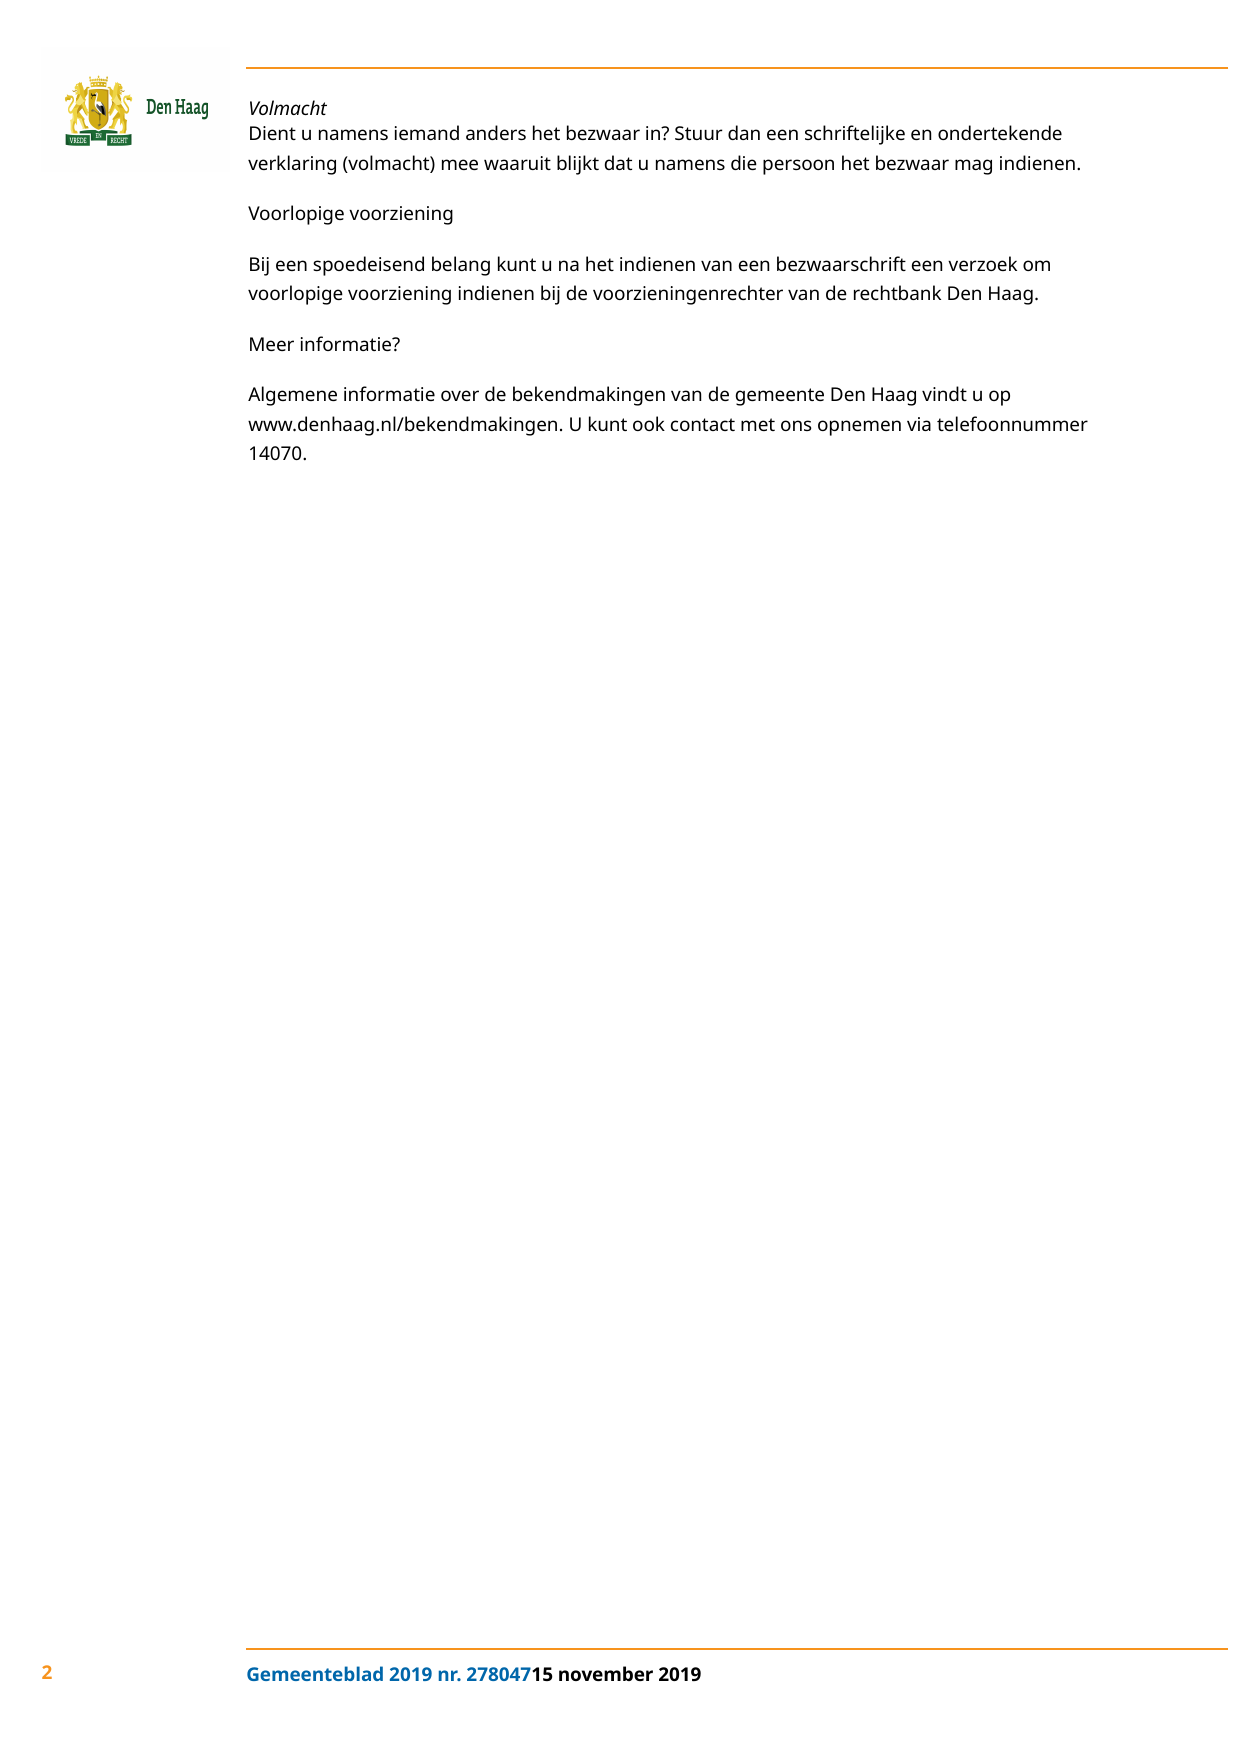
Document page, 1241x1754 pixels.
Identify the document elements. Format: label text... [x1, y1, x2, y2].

picture [41, 47, 231, 172]
text Meer informatie? [248, 331, 1152, 357]
text Dient u namens iemand anders het bezwaar in? Stuur dan een schriftelijke en ondertekende verklaring (volmacht) mee waaruit blijkt dat u namens die persoon het bezwaar mag indienen. [248, 121, 1152, 176]
text Algemene informatie over de bekendmakingen van de gemeente Den Haag vindt u op www.denhaag.nl/bekendmakingen. U kunt ook contact met ons opnemen via telefoonnummer 14070. [248, 381, 1152, 466]
text Voorlopige voorziening [248, 201, 1152, 226]
text Bij een spoedeisend belang kunt u na het indienen van een bezwaarschrift een verzoek om voorlopige voorziening indienen bij de voorzieningenrechter van de rechtbank Den Haag. [248, 251, 1152, 306]
text Volmacht [248, 95, 1152, 121]
